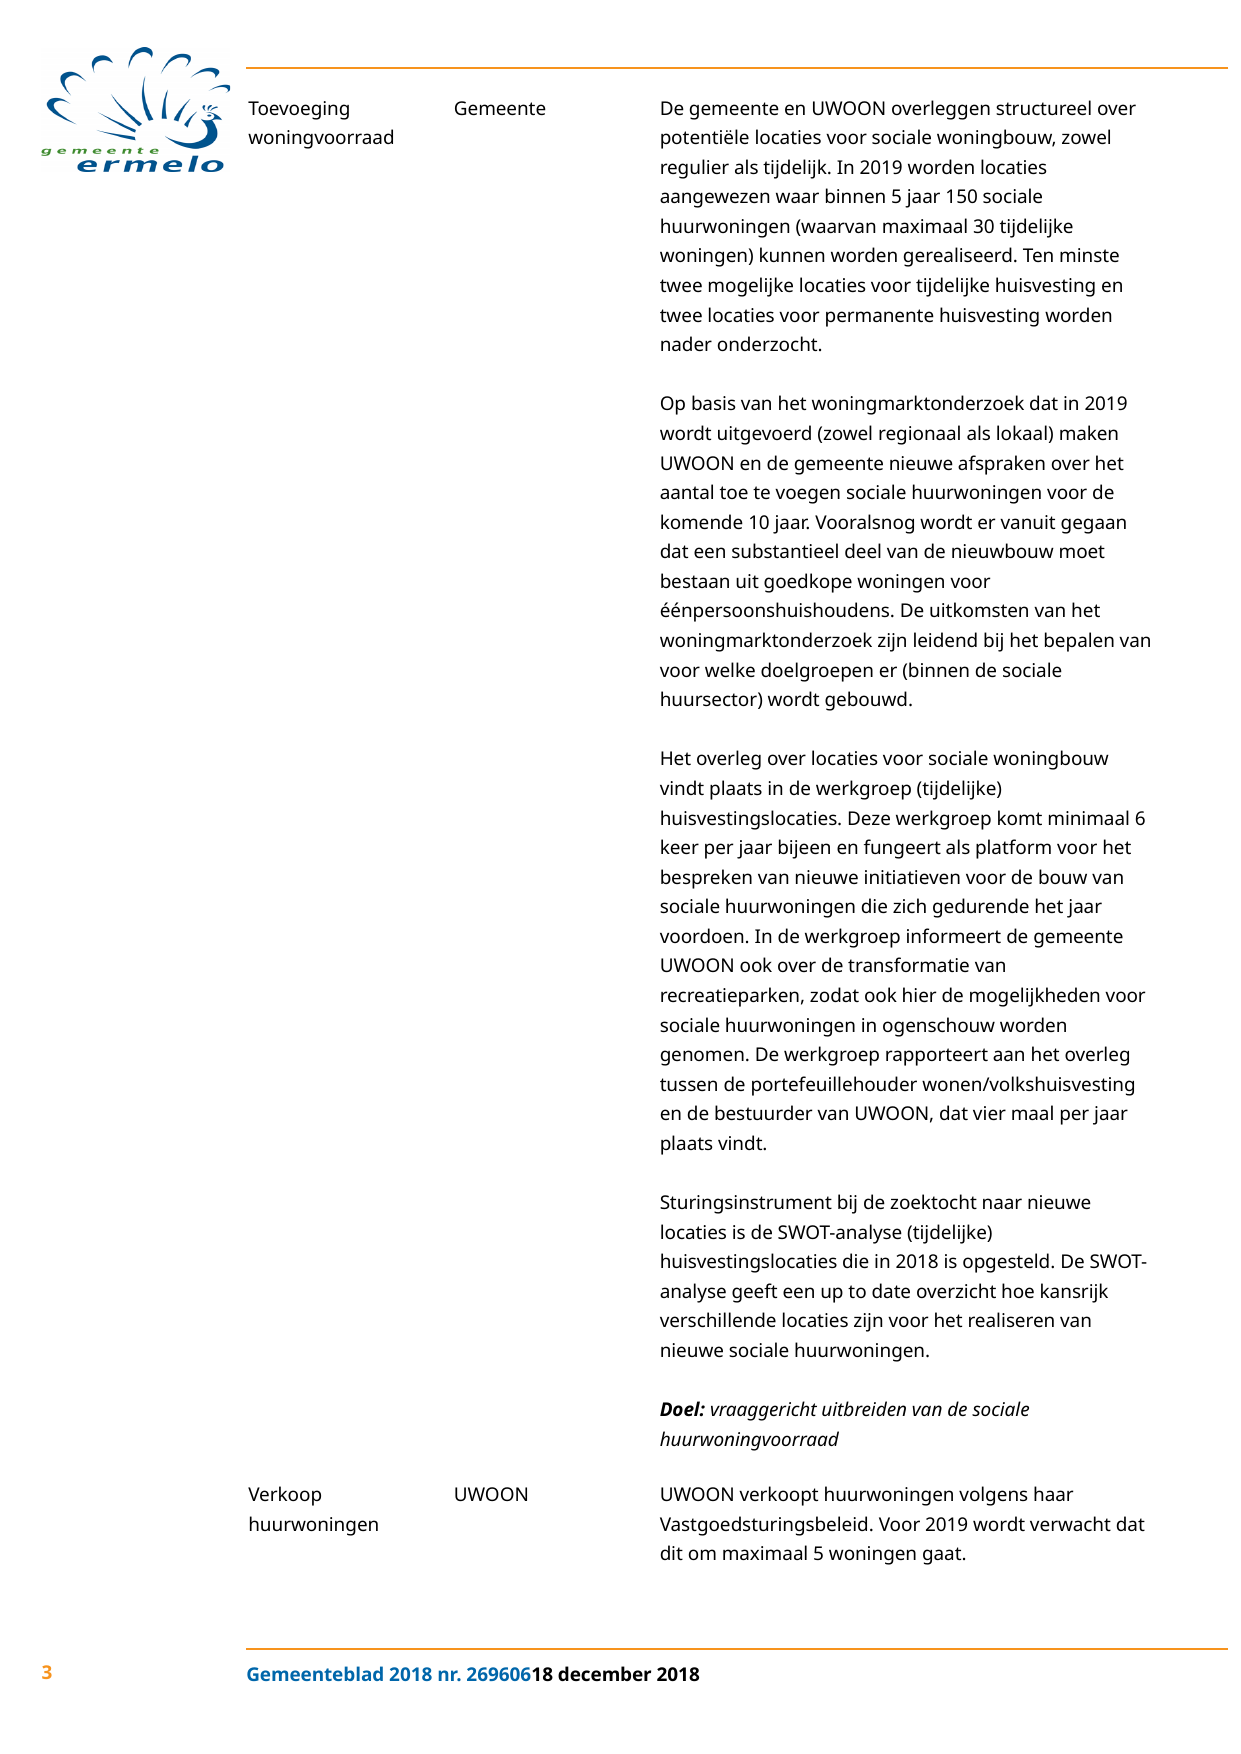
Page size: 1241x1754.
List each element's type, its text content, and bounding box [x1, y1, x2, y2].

table_cell UWOON [454, 1481, 659, 1596]
table_cell Verkoop huurwoningen [248, 1481, 454, 1596]
table_cell Gemeente [454, 95, 659, 1481]
table_cell De gemeente en UWOON overleggen structureel over potentiële locaties voor sociale woningbouw, zowel regulier als tijdelijk. In 2019 worden locaties aangewezen waar binnen 5 jaar 150 sociale huurwoningen (waarvan maximaal 30 tijdelijke woningen) kunnen worden gerealiseerd. Ten minste twee mogelijke locaties voor tijdelijke huisvesting en twee locaties voor permanente huisvesting worden nader onderzocht. Op basis van het woningmarktonderzoek dat in 2019 wordt uitgevoerd (zowel regionaal als lokaal) maken UWOON en de gemeente nieuwe afspraken over het aantal toe te voegen sociale huurwoningen voor de komende 10 jaar. Vooralsnog wordt er vanuit gegaan dat een substantieel deel van de nieuwbouw moet bestaan uit goedkope woningen voor éénpersoonshuishoudens. De uitkomsten van het woningmarktonderzoek zijn leidend bij het bepalen van voor welke doelgroepen er (binnen de sociale huursector) wordt gebouwd. Het overleg over locaties voor sociale woningbouw vindt plaats in de werkgroep (tijdelijke) huisvestingslocaties. Deze werkgroep komt minimaal 6 keer per jaar bijeen en fungeert als platform voor het bespreken van nieuwe initiatieven voor de bouw van sociale huurwoningen die zich gedurende het jaar voordoen. In de werkgroep informeert de gemeente UWOON ook over de transformatie van recreatieparken, zodat ook hier de mogelijkheden voor sociale huurwoningen in ogenschouw worden genomen. De werkgroep rapporteert aan het overleg tussen de portefeuillehouder wonen/volkshuisvesting en de bestuurder van UWOON, dat vier maal per jaar plaats vindt. Sturingsinstrument bij de zoektocht naar nieuwe locaties is de SWOT-analyse (tijdelijke) huisvestingslocaties die in 2018 is opgesteld. De SWOT-analyse geeft een up to date overzicht hoe kansrijk verschillende locaties zijn voor het realiseren van nieuwe sociale huurwoningen. Doel: vraaggericht uitbreiden van de sociale huurwoningvoorraad [660, 95, 1152, 1481]
picture [41, 47, 231, 172]
table_cell Toevoeging woningvoorraad [248, 95, 454, 1481]
table_cell UWOON verkoopt huurwoningen volgens haar Vastgoedsturingsbeleid. Voor 2019 wordt verwacht dat dit om maximaal 5 woningen gaat. [660, 1481, 1152, 1596]
